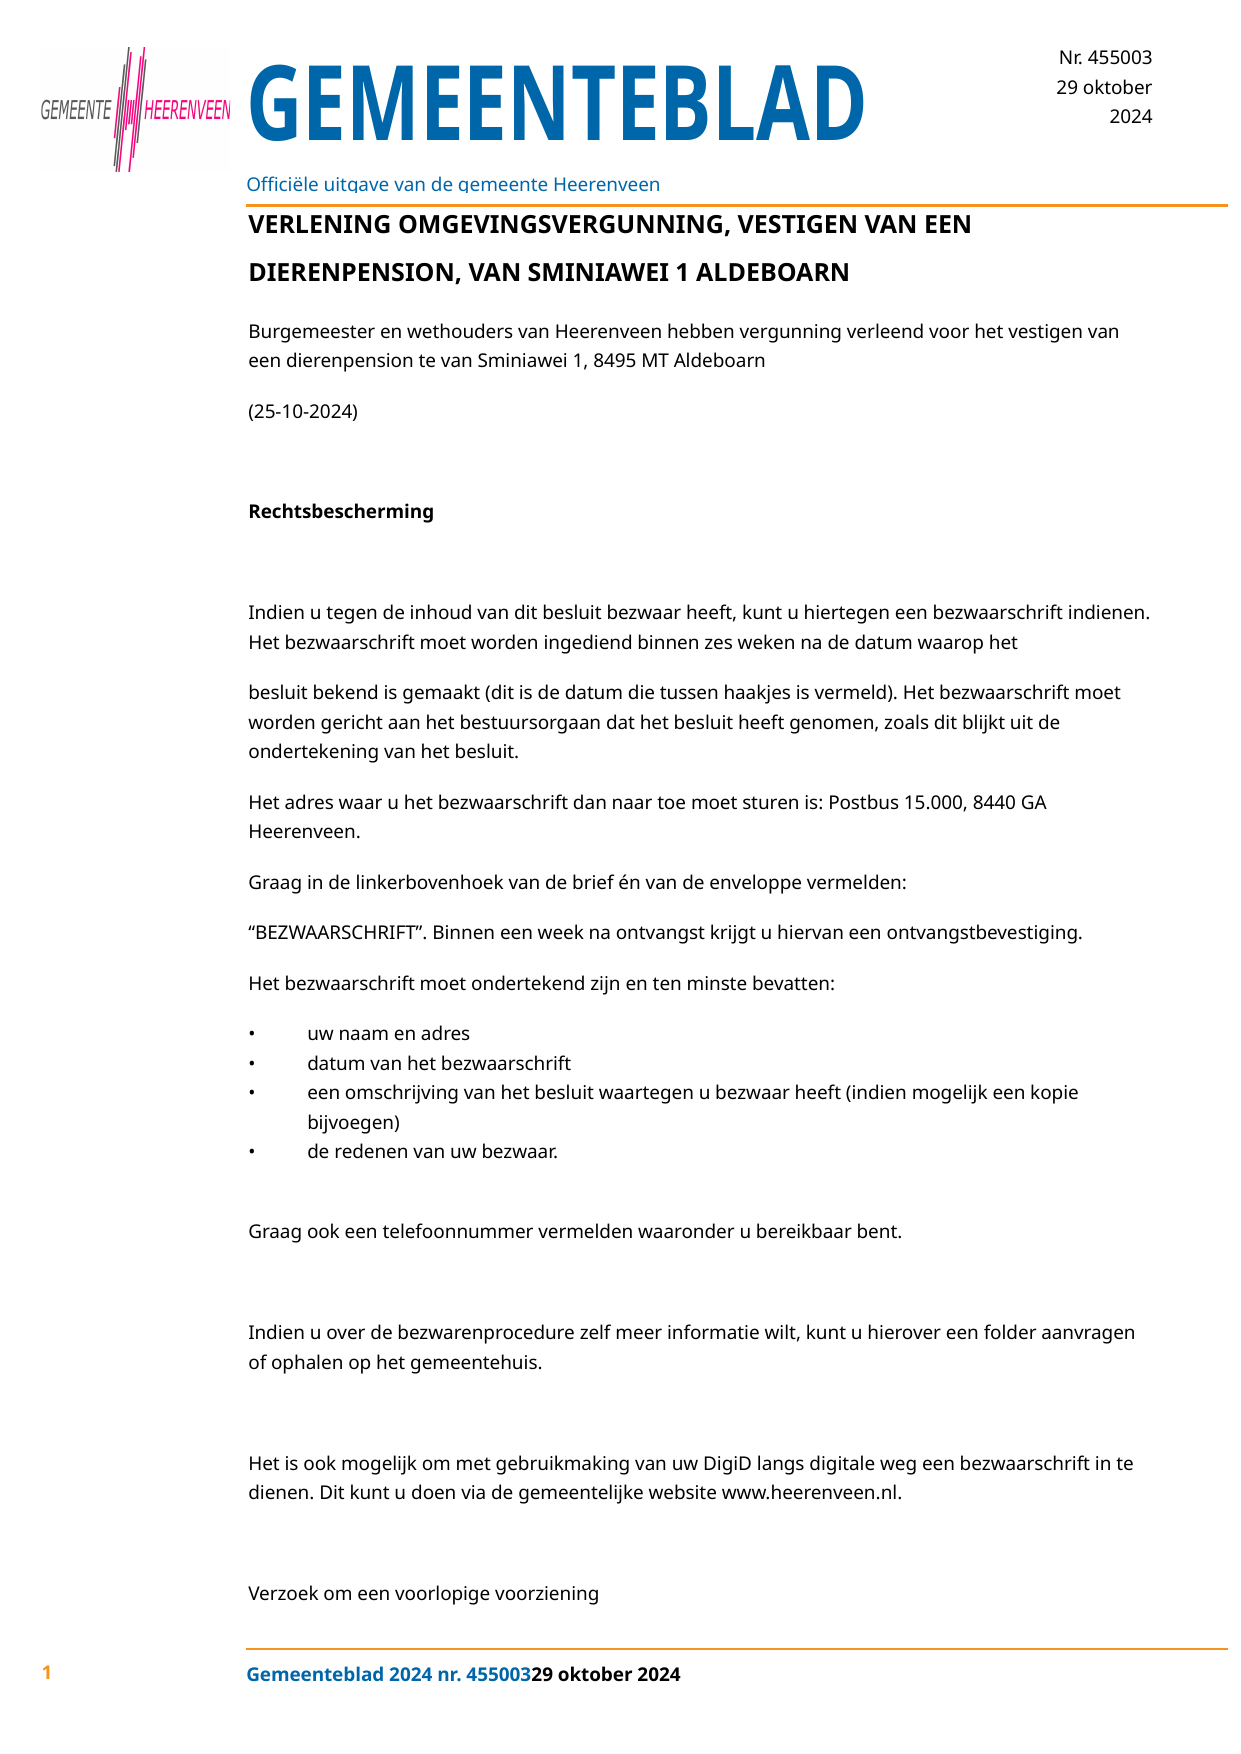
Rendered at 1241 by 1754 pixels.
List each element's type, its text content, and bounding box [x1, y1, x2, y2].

text “BEZWAARSCHRIFT”. Binnen een week na ontvangst krijgt u hiervan een ontvangstbevestiging. [248, 919, 1152, 945]
list datum van het bezwaarschrift [248, 1050, 1152, 1076]
text Het is ook mogelijk om met gebruikmaking van uw DigiD langs digitale weg een bezwaarschrift in te dienen. Dit kunt u doen via de gemeentelijke website www.heerenveen.nl. [248, 1450, 1152, 1505]
text Graag ook een telefoonnummer vermelden waaronder u bereikbaar bent. [248, 1219, 1152, 1244]
list de redenen van uw bezwaar. [248, 1139, 1152, 1164]
picture [41, 47, 231, 172]
text Indien u tegen de inhoud van dit besluit bezwaar heeft, kunt u hiertegen een bezwaarschrift indienen. Het bezwaarschrift moet worden ingediend binnen zes weken na de datum waarop het [248, 599, 1152, 655]
text Het bezwaarschrift moet ondertekend zijn en ten minste bevatten: [248, 970, 1152, 996]
list een omschrijving van het besluit waartegen u bezwaar heeft (indien mogelijk een kopie bijvoegen) [248, 1079, 1152, 1135]
text Graag in de linkerbovenhoek van de brief én van de enveloppe vermelden: [248, 869, 1152, 895]
text Burgemeester en wethouders van Heerenveen hebben vergunning verleend voor het vestigen van een dierenpension te van Sminiawei 1, 8495 MT Aldeboarn [248, 318, 1152, 373]
text (25-10-2024) [248, 398, 1152, 424]
text Indien u over de bezwarenprocedure zelf meer informatie wilt, kunt u hierover een folder aanvragen of ophalen op het gemeentehuis. [248, 1319, 1152, 1375]
text besluit bekend is gemaakt (dit is de datum die tussen haakjes is vermeld). Het bezwaarschrift moet worden gericht aan het bestuursorgaan dat het besluit heeft genomen, zoals dit blijkt uit de ondertekening van het besluit. [248, 679, 1152, 764]
text Verzoek om een voorlopige voorziening [248, 1580, 1152, 1606]
text VERLENING OMGEVINGSVERGUNNING, VESTIGEN VAN EEN DIERENPENSION, VAN SMINIAWEI 1 ALDEBOARN [248, 207, 1152, 288]
text Rechtsbescherming [248, 499, 1152, 524]
text Het adres waar u het bezwaarschrift dan naar toe moet sturen is: Postbus 15.000, 8440 GA Heerenveen. [248, 789, 1152, 844]
list uw naam en adres [248, 1020, 1152, 1046]
